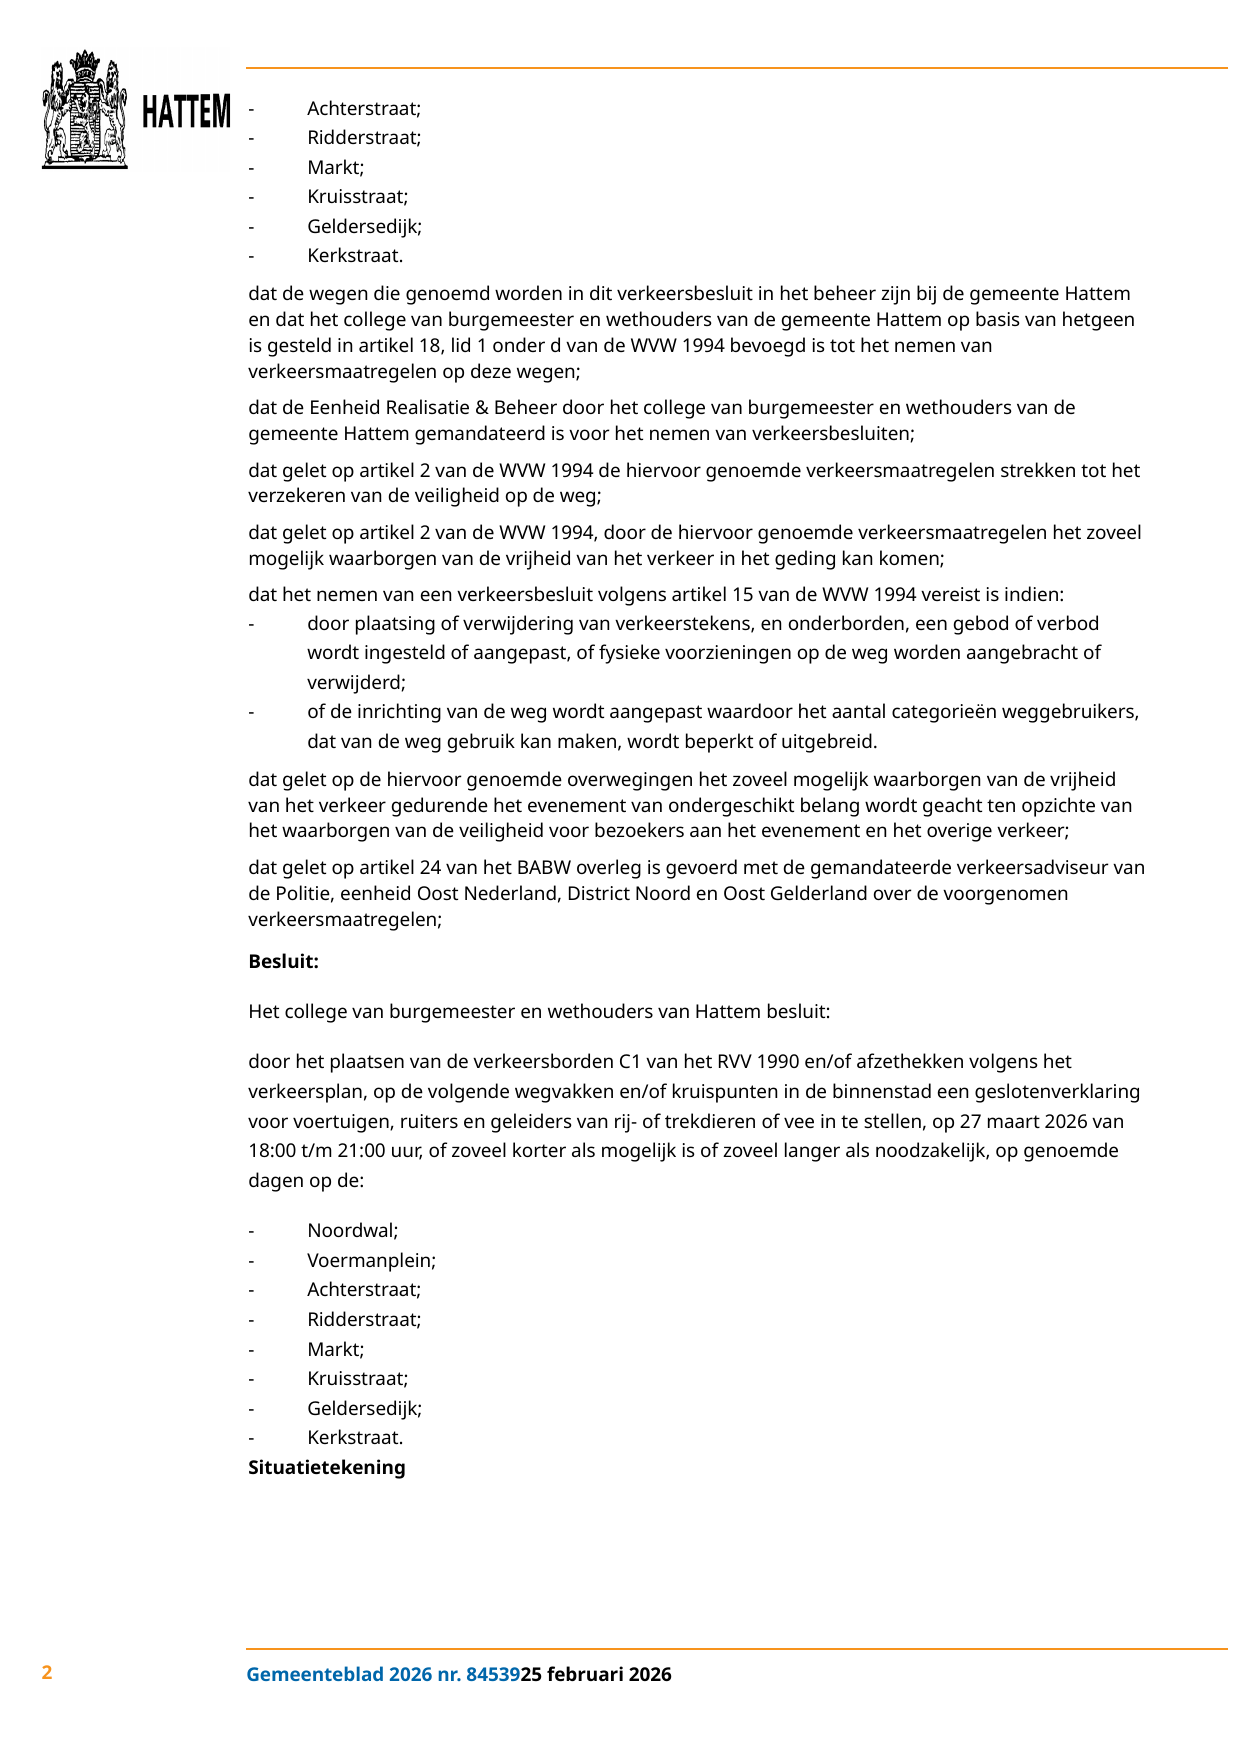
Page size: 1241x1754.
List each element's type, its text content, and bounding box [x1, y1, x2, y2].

list door plaatsing of verwijdering van verkeerstekens, en onderborden, een gebod of verbod wordt ingesteld of aangepast, of fysieke voorzieningen op de weg worden aangebracht of verwijderd; [248, 610, 1152, 695]
picture [41, 47, 231, 172]
list Kerkstraat. [248, 243, 1152, 268]
list Achterstraat; [248, 1277, 1152, 1302]
list Kruisstraat; [248, 1365, 1152, 1391]
text dat de wegen die genoemd worden in dit verkeersbesluit in het beheer zijn bij de gemeente Hattem en dat het college van burgemeester en wethouders van de gemeente Hattem op basis van hetgeen is gesteld in artikel 18, lid 1 onder d van de WVW 1994 bevoegd is tot het nemen van verkeersmaatregelen op deze wegen; [248, 281, 1152, 383]
text dat gelet op de hiervoor genoemde overwegingen het zoveel mogelijk waarborgen van de vrijheid van het verkeer gedurende het evenement van ondergeschikt belang wordt geacht ten opzichte van het waarborgen van de veiligheid voor bezoekers aan het evenement en het overige verkeer; [248, 766, 1152, 843]
text Het college van burgemeester en wethouders van Hattem besluit: [248, 998, 1152, 1024]
list Voermanplein; [248, 1247, 1152, 1273]
text dat gelet op artikel 2 van de WVW 1994, door de hiervoor genoemde verkeersmaatregelen het zoveel mogelijk waarborgen van de vrijheid van het verkeer in het geding kan komen; [248, 519, 1152, 571]
text dat de Eenheid Realisatie & Beheer door het college van burgemeester en wethouders van de gemeente Hattem gemandateerd is voor het nemen van verkeersbesluiten; [248, 394, 1152, 446]
list Geldersedijk; [248, 213, 1152, 239]
text Situatietekening [248, 1454, 1152, 1480]
list of de inrichting van de weg wordt aangepast waardoor het aantal categorieën weggebruikers, dat van de weg gebruik kan maken, wordt beperkt of uitgebreid. [248, 699, 1152, 754]
text door het plaatsen van de verkeersborden C1 van het RVV 1990 en/of afzethekken volgens het verkeersplan, op de volgende wegvakken en/of kruispunten in de binnenstad een geslotenverklaring voor voertuigen, ruiters en geleiders van rij- of trekdieren of vee in te stellen, op 27 maart 2026 van 18:00 t/m 21:00 uur, of zoveel korter als mogelijk is of zoveel langer als noodzakelijk, op genoemde dagen op de: [248, 1049, 1152, 1193]
list Geldersedijk; [248, 1395, 1152, 1421]
list Ridderstraat; [248, 124, 1152, 150]
list Noordwal; [248, 1217, 1152, 1243]
list Ridderstraat; [248, 1306, 1152, 1332]
text dat gelet op artikel 2 van de WVW 1994 de hiervoor genoemde verkeersmaatregelen strekken tot het verzekeren van de veiligheid op de weg; [248, 457, 1152, 508]
list Kruisstraat; [248, 183, 1152, 209]
text dat gelet op artikel 24 van het BABW overleg is gevoerd met de gemandateerde verkeersadviseur van de Politie, eenheid Oost Nederland, District Noord en Oost Gelderland over de voorgenomen verkeersmaatregelen; [248, 854, 1152, 932]
list Kerkstraat. [248, 1424, 1152, 1450]
text Besluit: [248, 948, 1152, 973]
list Markt; [248, 1336, 1152, 1361]
list Achterstraat; [248, 95, 1152, 121]
list Markt; [248, 154, 1152, 180]
text dat het nemen van een verkeersbesluit volgens artikel 15 van de WVW 1994 vereist is indien: [248, 582, 1152, 607]
